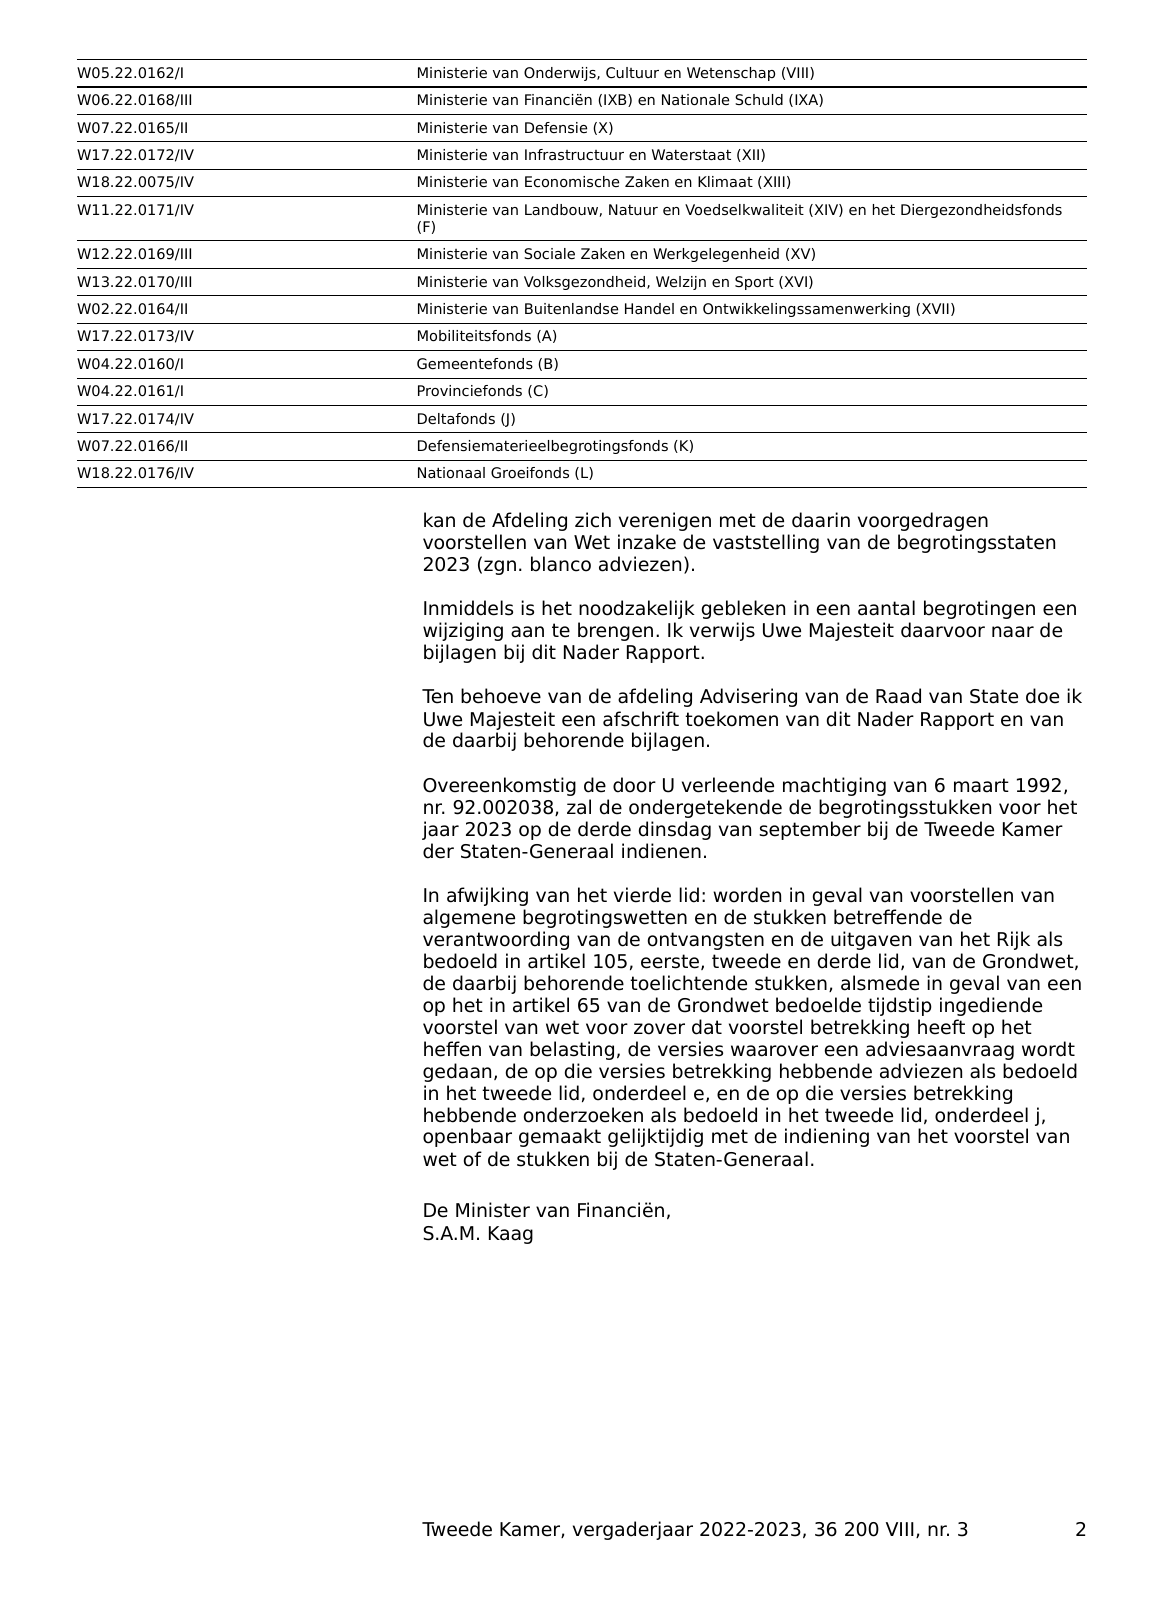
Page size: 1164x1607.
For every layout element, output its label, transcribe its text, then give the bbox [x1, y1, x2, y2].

text Overeenkomstig de door U verleende machtiging van 6 maart 1992, nr. 92.002038, zal de ondergetekende de begrotingsstukken voor het jaar 2023 op de derde dinsdag van september bij de Tweede Kamer der Staten-Generaal indienen. [422, 774, 1087, 862]
table_cell W17.22.0173/IV [77, 324, 410, 350]
table_cell W04.22.0160/I [77, 351, 410, 377]
table_cell W07.22.0165/II [77, 115, 410, 141]
table_cell Ministerie van Financiën (IXB) en Nationale Schuld (IXA) [410, 88, 1087, 114]
table_cell W12.22.0169/III [77, 241, 410, 268]
table_cell W05.22.0162/I [77, 60, 410, 86]
table_cell Ministerie van Economische Zaken en Klimaat (XIII) [410, 170, 1087, 196]
table_cell Defensiematerieelbegrotingsfonds (K) [410, 433, 1087, 459]
text De Minister van Financiën, S.A.M. Kaag [422, 1200, 1087, 1244]
table_cell W02.22.0164/II [77, 296, 410, 323]
table_cell W06.22.0168/III [77, 88, 410, 114]
table_cell W13.22.0170/III [77, 269, 410, 295]
table_cell Ministerie van Infrastructuur en Waterstaat (XII) [410, 142, 1087, 169]
text Inmiddels is het noodzakelijk gebleken in een aantal begrotingen een wijziging aan te brengen. Ik verwijs Uwe Majesteit daarvoor naar de bijlagen bij dit Nader Rapport. [422, 598, 1087, 664]
text Ten behoeve van de afdeling Advisering van de Raad van State doe ik Uwe Majesteit een afschrift toekomen van dit Nader Rapport en van de daarbij behorende bijlagen. [422, 686, 1087, 752]
table_cell W11.22.0171/IV [77, 197, 410, 240]
table_cell Nationaal Groeifonds (L) [410, 461, 1087, 487]
table_cell Ministerie van Landbouw, Natuur en Voedselkwaliteit (XIV) en het Diergezondheidsfonds (F) [410, 197, 1087, 240]
table_cell Provinciefonds (C) [410, 379, 1087, 405]
text kan de Afdeling zich verenigen met de daarin voorgedragen voorstellen van Wet inzake de vaststelling van de begrotingsstaten 2023 (zgn. blanco adviezen). [422, 510, 1087, 576]
text In afwijking van het vierde lid: worden in geval van voorstellen van algemene begrotingswetten en de stukken betreffende de verantwoording van de ontvangsten en de uitgaven van het Rijk als bedoeld in artikel 105, eerste, tweede en derde lid, van de Grondwet, de daarbij behorende toelichtende stukken, alsmede in geval van een op het in artikel 65 van de Grondwet bedoelde tijdstip ingediende voorstel van wet voor zover dat voorstel betrekking heeft op het heffen van belasting, de versies waarover een adviesaanvraag wordt gedaan, de op die versies betrekking hebbende adviezen als bedoeld in het tweede lid, onderdeel e, en de op die versies betrekking hebbende onderzoeken als bedoeld in het tweede lid, onderdeel j, openbaar gemaakt gelijktijdig met de indiening van het voorstel van wet of de stukken bij de Staten-Generaal. [422, 885, 1087, 1170]
table_cell W18.22.0075/IV [77, 170, 410, 196]
table_cell W17.22.0172/IV [77, 142, 410, 169]
table_cell Ministerie van Onderwijs, Cultuur en Wetenschap (VIII) [410, 60, 1087, 86]
table_cell Ministerie van Volksgezondheid, Welzijn en Sport (XVI) [410, 269, 1087, 295]
table_cell Deltafonds (J) [410, 406, 1087, 432]
table_cell W07.22.0166/II [77, 433, 410, 459]
table_cell W18.22.0176/IV [77, 461, 410, 487]
table_cell Gemeentefonds (B) [410, 351, 1087, 377]
table_cell Ministerie van Sociale Zaken en Werkgelegenheid (XV) [410, 241, 1087, 268]
table_cell Ministerie van Buitenlandse Handel en Ontwikkelingssamenwerking (XVII) [410, 296, 1087, 323]
table_cell Ministerie van Defensie (X) [410, 115, 1087, 141]
table_cell Mobiliteitsfonds (A) [410, 324, 1087, 350]
table_cell W17.22.0174/IV [77, 406, 410, 432]
table_cell W04.22.0161/I [77, 379, 410, 405]
